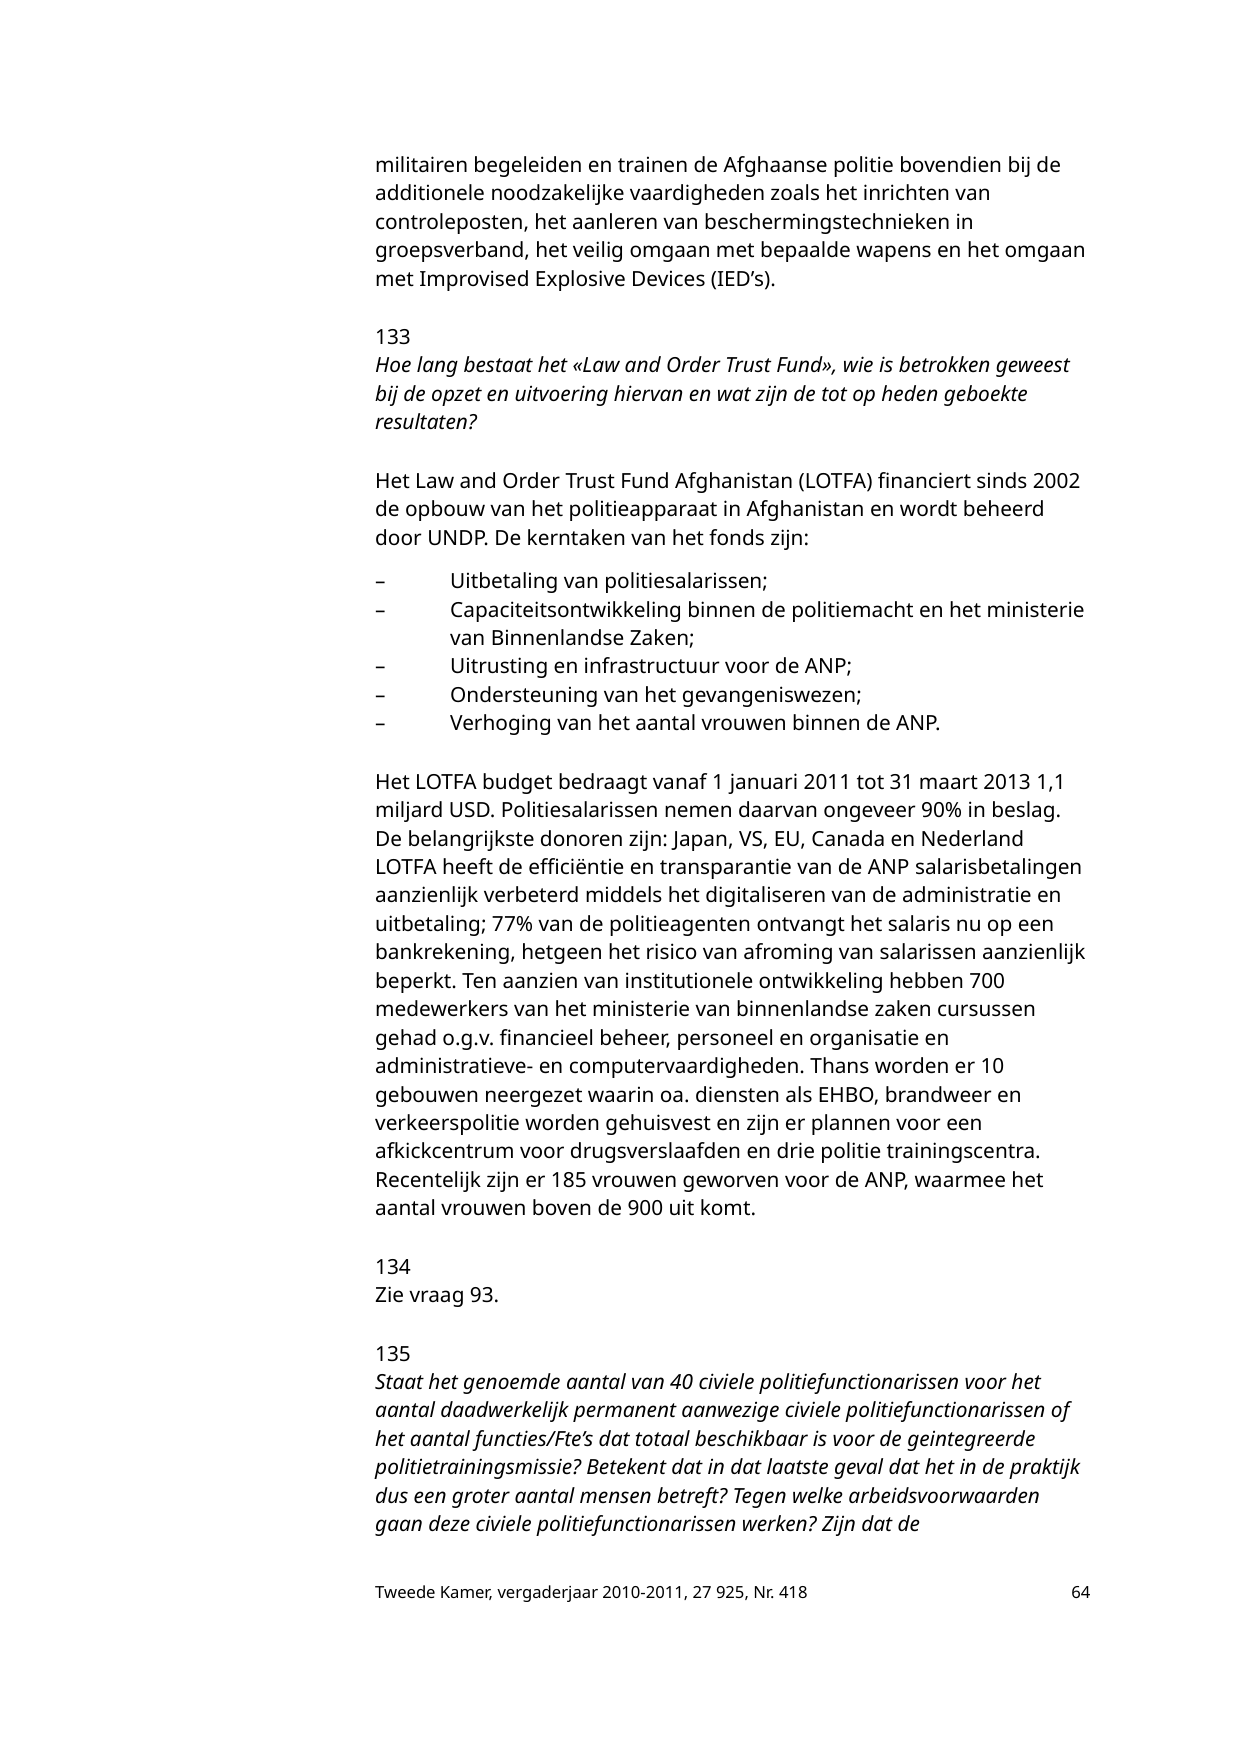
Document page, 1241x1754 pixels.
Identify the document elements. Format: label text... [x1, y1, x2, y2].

list Ondersteuning van het gevangeniswezen; [375, 680, 1090, 708]
text Het LOTFA budget bedraagt vanaf 1 januari 2011 tot 31 maart 2013 1,1 miljard USD. Politiesalarissen nemen daarvan ongeveer 90% in beslag. De belangrijkste donoren zijn: Japan, VS, EU, Canada en Nederland [375, 767, 1090, 852]
text 133 [375, 322, 1090, 351]
text LOTFA heeft de efficiëntie en transparantie van de ANP salarisbetalingen aanzienlijk verbeterd middels het digitaliseren van de administratie en uitbetaling; 77% van de politieagenten ontvangt het salaris nu op een bankrekening, hetgeen het risico van afroming van salarissen aanzienlijk beperkt. Ten aanzien van institutionele ontwikkeling hebben 700 medewerkers van het ministerie van binnenlandse zaken cursussen gehad o.g.v. financieel beheer, personeel en organisatie en administratieve- en computervaardigheden. Thans worden er 10 gebouwen neergezet waarin oa. diensten als EHBO, brandweer en verkeerspolitie worden gehuisvest en zijn er plannen voor een afkickcentrum voor drugsverslaafden en drie politie trainingscentra. Recentelijk zijn er 185 vrouwen geworven voor de ANP, waarmee het aantal vrouwen boven de 900 uit komt. [375, 852, 1090, 1222]
list Verhoging van het aantal vrouwen binnen de ANP. [375, 708, 1090, 737]
list Capaciteitsontwikkeling binnen de politiemacht en het ministerie van Binnenlandse Zaken; [375, 595, 1090, 652]
text 135 [375, 1339, 1090, 1367]
text 134 [375, 1252, 1090, 1280]
list Uitrusting en infrastructuur voor de ANP; [375, 652, 1090, 680]
text Staat het genoemde aantal van 40 civiele politiefunctionarissen voor het aantal daadwerkelijk permanent aanwezige civiele politiefunctionarissen of het aantal functies/Fte’s dat totaal beschikbaar is voor de geintegreerde politietrainingsmissie? Betekent dat in dat laatste geval dat het in de praktijk dus een groter aantal mensen betreft? Tegen welke arbeidsvoorwaarden gaan deze civiele politiefunctionarissen werken? Zijn dat de [375, 1367, 1090, 1538]
text Het Law and Order Trust Fund Afghanistan (LOTFA) financiert sinds 2002 de opbouw van het politieapparaat in Afghanistan en wordt beheerd door UNDP. De kerntaken van het fonds zijn: [375, 466, 1090, 551]
text militairen begeleiden en trainen de Afghaanse politie bovendien bij de additionele noodzakelijke vaardigheden zoals het inrichten van controleposten, het aanleren van beschermingstechnieken in groepsverband, het veilig omgaan met bepaalde wapens en het omgaan met Improvised Explosive Devices (IED’s). [375, 150, 1090, 292]
text Zie vraag 93. [375, 1280, 1090, 1309]
text Hoe lang bestaat het «Law and Order Trust Fund», wie is betrokken geweest bij de opzet en uitvoering hiervan en wat zijn de tot op heden geboekte resultaten? [375, 351, 1090, 436]
list Uitbetaling van politiesalarissen; [375, 566, 1090, 595]
